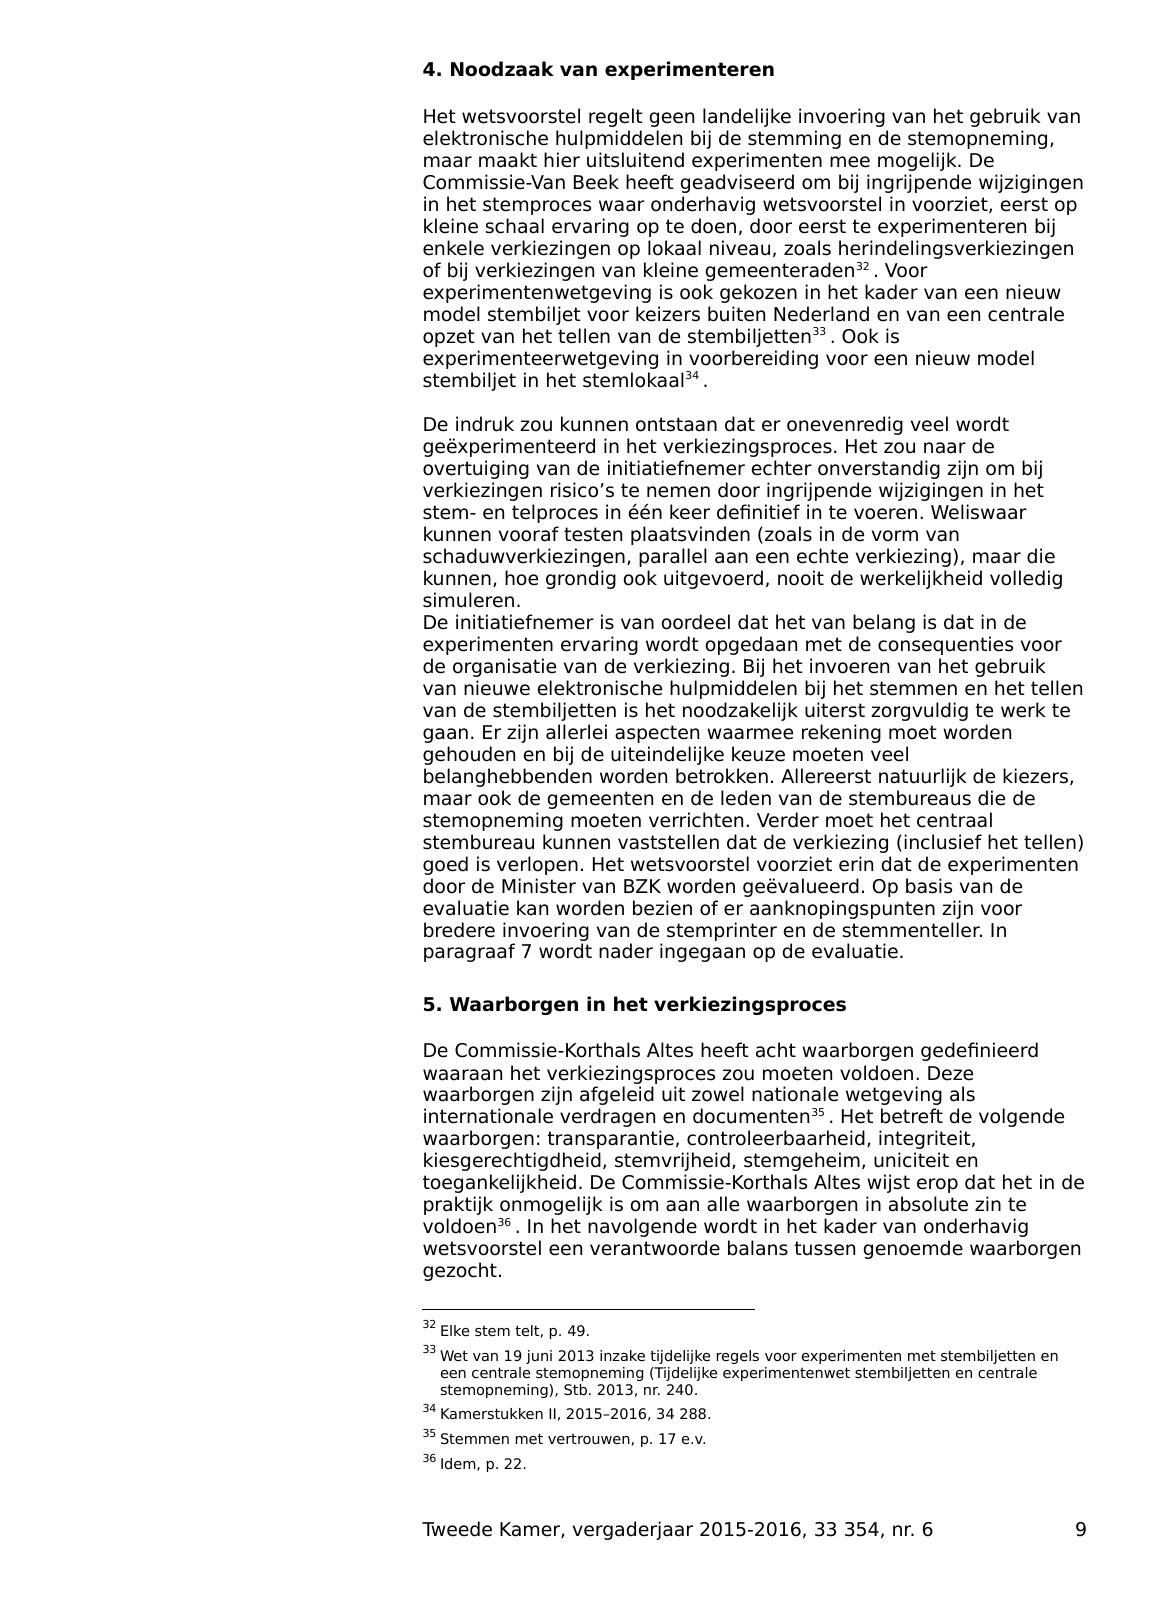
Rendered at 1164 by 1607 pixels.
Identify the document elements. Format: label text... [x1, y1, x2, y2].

text Stemmen met vertrouwen, p. 17 e.v. [422, 1427, 1087, 1449]
text De Commissie-Korthals Altes heeft acht waarborgen gedefinieerd waaraan het verkiezingsproces zou moeten voldoen. Deze waarborgen zijn afgeleid uit zowel nationale wetgeving als internationale verdragen en documenten. Het betreft de volgende waarborgen: transparantie, controleerbaarheid, integriteit, kiesgerechtigdheid, stemvrijheid, stemgeheim, uniciteit en toegankelijkheid. De Commissie-Korthals Altes wijst erop dat het in de praktijk onmogelijk is om aan alle waarborgen in absolute zin te voldoen. In het navolgende wordt in het kader van onderhavig wetsvoorstel een verantwoorde balans tussen genoemde waarborgen gezocht. [422, 1040, 1087, 1282]
text Elke stem telt, p. 49. [422, 1318, 1087, 1341]
subtitle 4. Noodzaak van experimenteren [422, 59, 1087, 81]
text Kamerstukken II, 2015–2016, 34 288. [422, 1402, 1087, 1424]
text Wet van 19 juni 2013 inzake tijdelijke regels voor experimenten met stembiljetten en een centrale stemopneming (Tijdelijke experimentenwet stembiljetten en centrale stemopneming), Stb. 2013, nr. 240. [422, 1343, 1087, 1399]
text De indruk zou kunnen ontstaan dat er onevenredig veel wordt geëxperimenteerd in het verkiezingsproces. Het zou naar de overtuiging van de initiatiefnemer echter onverstandig zijn om bij verkiezingen risico’s te nemen door ingrijpende wijzigingen in het stem- en telproces in één keer definitief in te voeren. Weliswaar kunnen vooraf testen plaatsvinden (zoals in de vorm van schaduwverkiezingen, parallel aan een echte verkiezing), maar die kunnen, hoe grondig ook uitgevoerd, nooit de werkelijkheid volledig simuleren. [422, 414, 1087, 612]
text De initiatiefnemer is van oordeel dat het van belang is dat in de experimenten ervaring wordt opgedaan met de consequenties voor de organisatie van de verkiezing. Bij het invoeren van het gebruik van nieuwe elektronische hulpmiddelen bij het stemmen en het tellen van de stembiljetten is het noodzakelijk uiterst zorgvuldig te werk te gaan. Er zijn allerlei aspecten waarmee rekening moet worden gehouden en bij de uiteindelijke keuze moeten veel belanghebbenden worden betrokken. Allereerst natuurlijk de kiezers, maar ook de gemeenten en de leden van de stembureaus die de stemopneming moeten verrichten. Verder moet het centraal stembureau kunnen vaststellen dat de verkiezing (inclusief het tellen) goed is verlopen. Het wetsvoorstel voorziet erin dat de experimenten door de Minister van BZK worden geëvalueerd. Op basis van de evaluatie kan worden bezien of er aanknopingspunten zijn voor bredere invoering van de stemprinter en de stemmenteller. In paragraaf 7 wordt nader ingegaan op de evaluatie. [422, 612, 1087, 963]
text Het wetsvoorstel regelt geen landelijke invoering van het gebruik van elektronische hulpmiddelen bij de stemming en de stemopneming, maar maakt hier uitsluitend experimenten mee mogelijk. De Commissie-Van Beek heeft geadviseerd om bij ingrijpende wijzigingen in het stemproces waar onderhavig wetsvoorstel in voorziet, eerst op kleine schaal ervaring op te doen, door eerst te experimenteren bij enkele verkiezingen op lokaal niveau, zoals herindelingsverkiezingen of bij verkiezingen van kleine gemeenteraden. Voor experimentenwetgeving is ook gekozen in het kader van een nieuw model stembiljet voor keizers buiten Nederland en van een centrale opzet van het tellen van de stembiljetten. Ook is experimenteerwetgeving in voorbereiding voor een nieuw model stembiljet in het stemlokaal. [422, 106, 1087, 392]
text Idem, p. 22. [422, 1452, 1087, 1474]
subtitle 5. Waarborgen in het verkiezingsproces [422, 993, 1087, 1015]
